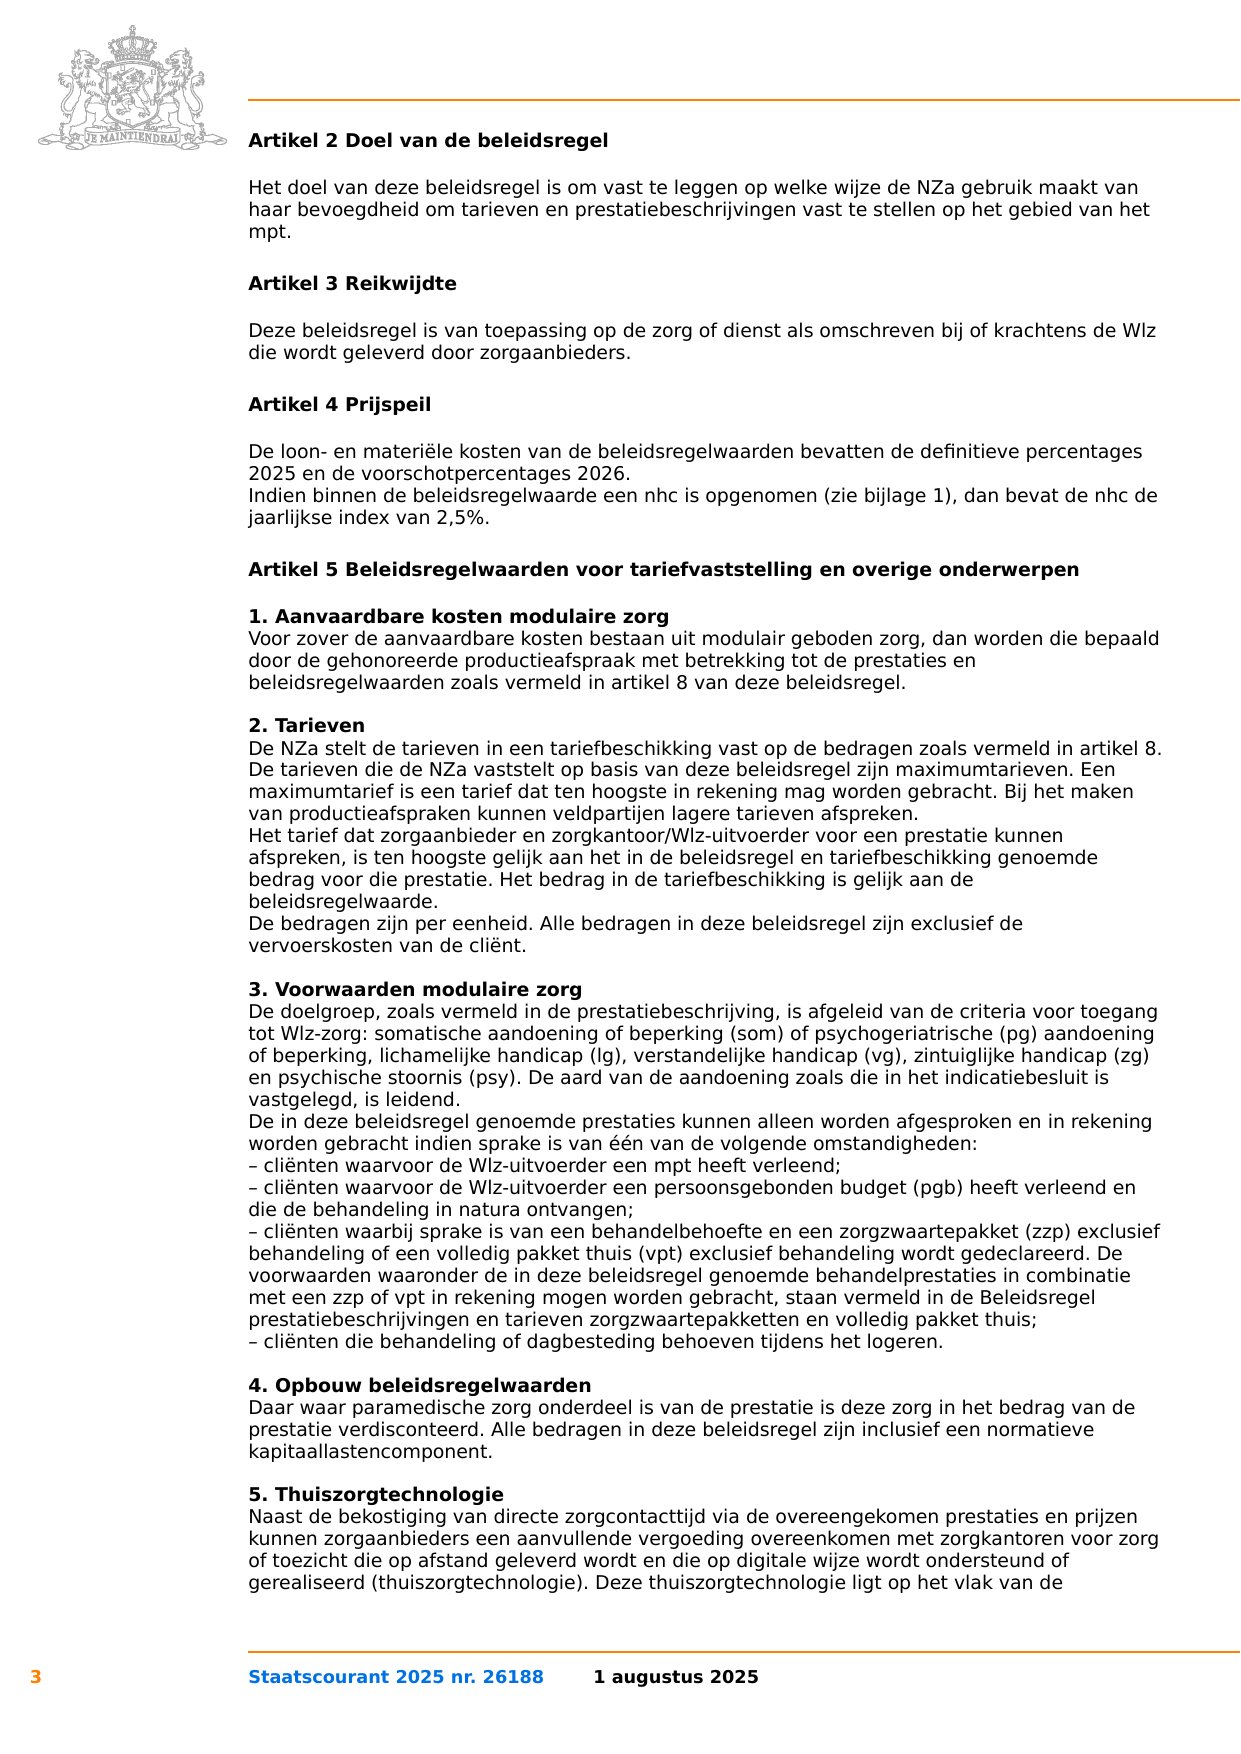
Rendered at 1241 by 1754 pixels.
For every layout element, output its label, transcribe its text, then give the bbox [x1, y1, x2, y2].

picture [38, 25, 227, 150]
subtitle 5. Thuiszorgtechnologie [248, 1484, 1163, 1506]
text – cliënten waarvoor de Wlz-uitvoerder een persoonsgebonden budget (pgb) heeft verleend en die de behandeling in natura ontvangen; [248, 1177, 1163, 1221]
subtitle 2. Tarieven [248, 715, 1163, 737]
subtitle Artikel 3 Reikwijdte [248, 273, 1163, 295]
subtitle 3. Voorwaarden modulaire zorg [248, 979, 1163, 1001]
text De in deze beleidsregel genoemde prestaties kunnen alleen worden afgesproken en in rekening worden gebracht indien sprake is van één van de volgende omstandigheden: [248, 1111, 1163, 1155]
text Indien binnen de beleidsregelwaarde een nhc is opgenomen (zie bijlage 1), dan bevat de nhc de jaarlijkse index van 2,5%. [248, 485, 1163, 529]
subtitle Artikel 5 Beleidsregelwaarden voor tariefvaststelling en overige onderwerpen [248, 559, 1163, 581]
text – cliënten waarvoor de Wlz-uitvoerder een mpt heeft verleend; [248, 1155, 1163, 1177]
text – cliënten waarbij sprake is van een behandelbehoefte en een zorgzwaartepakket (zzp) exclusief behandeling of een volledig pakket thuis (vpt) exclusief behandeling wordt gedeclareerd. De voorwaarden waaronder de in deze beleidsregel genoemde behandelprestaties in combinatie met een zzp of vpt in rekening mogen worden gebracht, staan vermeld in de Beleidsregel prestatiebeschrijvingen en tarieven zorgzwaartepakketten en volledig pakket thuis; [248, 1221, 1163, 1331]
text De loon- en materiële kosten van de beleidsregelwaarden bevatten de definitieve percentages 2025 en de voorschotpercentages 2026. [248, 441, 1163, 485]
text De NZa stelt de tarieven in een tariefbeschikking vast op de bedragen zoals vermeld in artikel 8. [248, 737, 1163, 759]
subtitle 1. Aanvaardbare kosten modulaire zorg [248, 606, 1163, 628]
text Daar waar paramedische zorg onderdeel is van de prestatie is deze zorg in het bedrag van de prestatie verdisconteerd. Alle bedragen in deze beleidsregel zijn inclusief een normatieve kapitaallastencomponent. [248, 1397, 1163, 1462]
subtitle Artikel 4 Prijspeil [248, 394, 1163, 416]
text Voor zover de aanvaardbare kosten bestaan uit modulair geboden zorg, dan worden die bepaald door de gehonoreerde productieafspraak met betrekking tot de prestaties en beleidsregelwaarden zoals vermeld in artikel 8 van deze beleidsregel. [248, 628, 1163, 693]
text Naast de bekostiging van directe zorgcontacttijd via de overeengekomen prestaties en prijzen kunnen zorgaanbieders een aanvullende vergoeding overeenkomen met zorgkantoren voor zorg of toezicht die op afstand geleverd wordt en die op digitale wijze wordt ondersteund of gerealiseerd (thuiszorgtechnologie). Deze thuiszorgtechnologie ligt op het vlak van de [248, 1506, 1163, 1594]
subtitle 4. Opbouw beleidsregelwaarden [248, 1374, 1163, 1397]
subtitle Artikel 2 Doel van de beleidsregel [248, 130, 1163, 152]
text Het doel van deze beleidsregel is om vast te leggen op welke wijze de NZa gebruik maakt van haar bevoegdheid om tarieven en prestatiebeschrijvingen vast te stellen op het gebied van het mpt. [248, 177, 1163, 243]
text De bedragen zijn per eenheid. Alle bedragen in deze beleidsregel zijn exclusief de vervoerskosten van de cliënt. [248, 913, 1163, 957]
text De tarieven die de NZa vaststelt op basis van deze beleidsregel zijn maximumtarieven. Een maximumtarief is een tarief dat ten hoogste in rekening mag worden gebracht. Bij het maken van productieafspraken kunnen veldpartijen lagere tarieven afspreken. [248, 759, 1163, 825]
text Deze beleidsregel is van toepassing op de zorg of dienst als omschreven bij of krachtens de Wlz die wordt geleverd door zorgaanbieders. [248, 320, 1163, 364]
text De doelgroep, zoals vermeld in de prestatiebeschrijving, is afgeleid van de criteria voor toegang tot Wlz-zorg: somatische aandoening of beperking (som) of psychogeriatrische (pg) aandoening of beperking, lichamelijke handicap (lg), verstandelijke handicap (vg), zintuiglijke handicap (zg) en psychische stoornis (psy). De aard van de aandoening zoals die in het indicatiebesluit is vastgelegd, is leidend. [248, 1001, 1163, 1111]
text Het tarief dat zorgaanbieder en zorgkantoor/Wlz-uitvoerder voor een prestatie kunnen afspreken, is ten hoogste gelijk aan het in de beleidsregel en tariefbeschikking genoemde bedrag voor die prestatie. Het bedrag in de tariefbeschikking is gelijk aan de beleidsregelwaarde. [248, 825, 1163, 913]
text – cliënten die behandeling of dagbesteding behoeven tijdens het logeren. [248, 1331, 1163, 1353]
